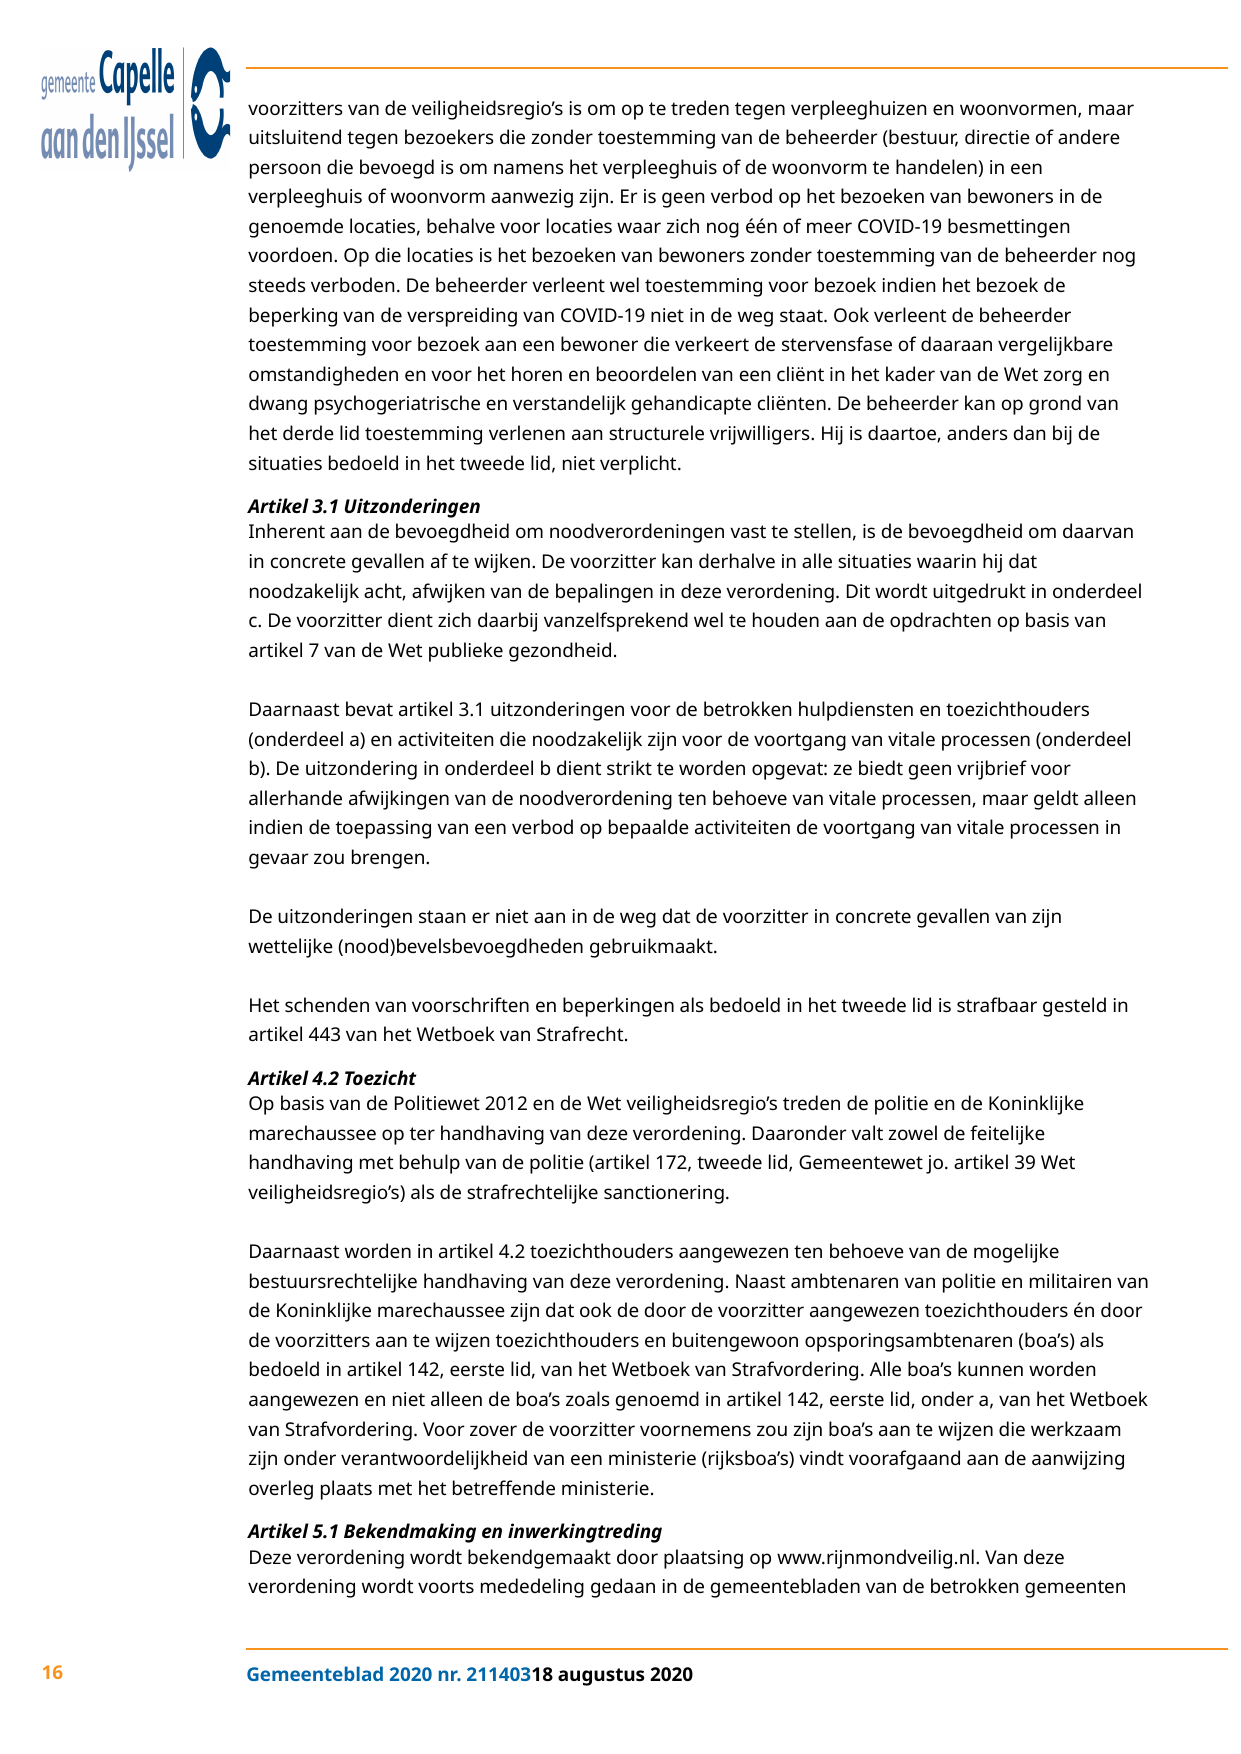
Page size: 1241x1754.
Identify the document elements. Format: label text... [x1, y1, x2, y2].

text Deze verordening wordt bekendgemaakt door plaatsing op www.rijnmondveilig.nl. Van deze verordening wordt voorts mededeling gedaan in de gemeentebladen van de betrokken gemeenten [248, 1544, 1152, 1599]
text voorzitters van de veiligheidsregio’s is om op te treden tegen verpleeghuizen en woonvormen, maar uitsluitend tegen bezoekers die zonder toestemming van de beheerder (bestuur, directie of andere persoon die bevoegd is om namens het verpleeghuis of de woonvorm te handelen) in een verpleeghuis of woonvorm aanwezig zijn. Er is geen verbod op het bezoeken van bewoners in de genoemde locaties, behalve voor locaties waar zich nog één of meer COVID-19 besmettingen voordoen. Op die locaties is het bezoeken van bewoners zonder toestemming van de beheerder nog steeds verboden. De beheerder verleent wel toestemming voor bezoek indien het bezoek de beperking van de verspreiding van COVID-19 niet in de weg staat. Ook verleent de beheerder toestemming voor bezoek aan een bewoner die verkeert de stervensfase of daaraan vergelijkbare omstandigheden en voor het horen en beoordelen van een cliënt in het kader van de Wet zorg en dwang psychogeriatrische en verstandelijk gehandicapte cliënten. De beheerder kan op grond van het derde lid toestemming verlenen aan structurele vrijwilligers. Hij is daartoe, anders dan bij de situaties bedoeld in het tweede lid, niet verplicht. [248, 95, 1152, 476]
text Daarnaast worden in artikel 4.2 toezichthouders aangewezen ten behoeve van de mogelijke bestuursrechtelijke handhaving van deze verordening. Naast ambtenaren van politie en militairen van de Koninklijke marechaussee zijn dat ook de door de voorzitter aangewezen toezichthouders én door de voorzitters aan te wijzen toezichthouders en buitengewoon opsporingsambtenaren (boa’s) als bedoeld in artikel 142, eerste lid, van het Wetboek van Strafvordering. Alle boa’s kunnen worden aangewezen en niet alleen de boa’s zoals genoemd in artikel 142, eerste lid, onder a, van het Wetboek van Strafvordering. Voor zover de voorzitter voornemens zou zijn boa’s aan te wijzen die werkzaam zijn onder verantwoordelijkheid van een ministerie (rijksboa’s) vindt voorafgaand aan de aanwijzing overleg plaats met het betreffende ministerie. [248, 1238, 1152, 1501]
picture [41, 47, 231, 172]
text Het schenden van voorschriften en beperkingen als bedoeld in het tweede lid is strafbaar gesteld in artikel 443 van het Wetboek van Strafrecht. [248, 992, 1152, 1047]
text Inherent aan de bevoegdheid om noodverordeningen vast te stellen, is de bevoegdheid om daarvan in concrete gevallen af te wijken. De voorzitter kan derhalve in alle situaties waarin hij dat noodzakelijk acht, afwijken van de bepalingen in deze verordening. Dit wordt uitgedrukt in onderdeel c. De voorzitter dient zich daarbij vanzelfsprekend wel te houden aan de opdrachten op basis van artikel 7 van de Wet publieke gezondheid. [248, 519, 1152, 663]
text Op basis van de Politiewet 2012 en de Wet veiligheidsregio’s treden de politie en de Koninklijke marechaussee op ter handhaving van deze verordening. Daaronder valt zowel de feitelijke handhaving met behulp van de politie (artikel 172, tweede lid, Gemeentewet jo. artikel 39 Wet veiligheidsregio’s) als de strafrechtelijke sanctionering. [248, 1090, 1152, 1205]
text Artikel 5.1 Bekendmaking en inwerkingtreding [248, 1518, 1152, 1544]
text Artikel 4.2 Toezicht [248, 1065, 1152, 1090]
text De uitzonderingen staan er niet aan in de weg dat de voorzitter in concrete gevallen van zijn wettelijke (nood)bevelsbevoegdheden gebruikmaakt. [248, 903, 1152, 958]
text Artikel 3.1 Uitzonderingen [248, 493, 1152, 519]
text Daarnaast bevat artikel 3.1 uitzonderingen voor de betrokken hulpdiensten en toezichthouders (onderdeel a) en activiteiten die noodzakelijk zijn voor de voortgang van vitale processen (onderdeel b). De uitzondering in onderdeel b dient strikt te worden opgevat: ze biedt geen vrijbrief voor allerhande afwijkingen van de noodverordening ten behoeve van vitale processen, maar geldt alleen indien de toepassing van een verbod op bepaalde activiteiten de voortgang van vitale processen in gevaar zou brengen. [248, 696, 1152, 870]
